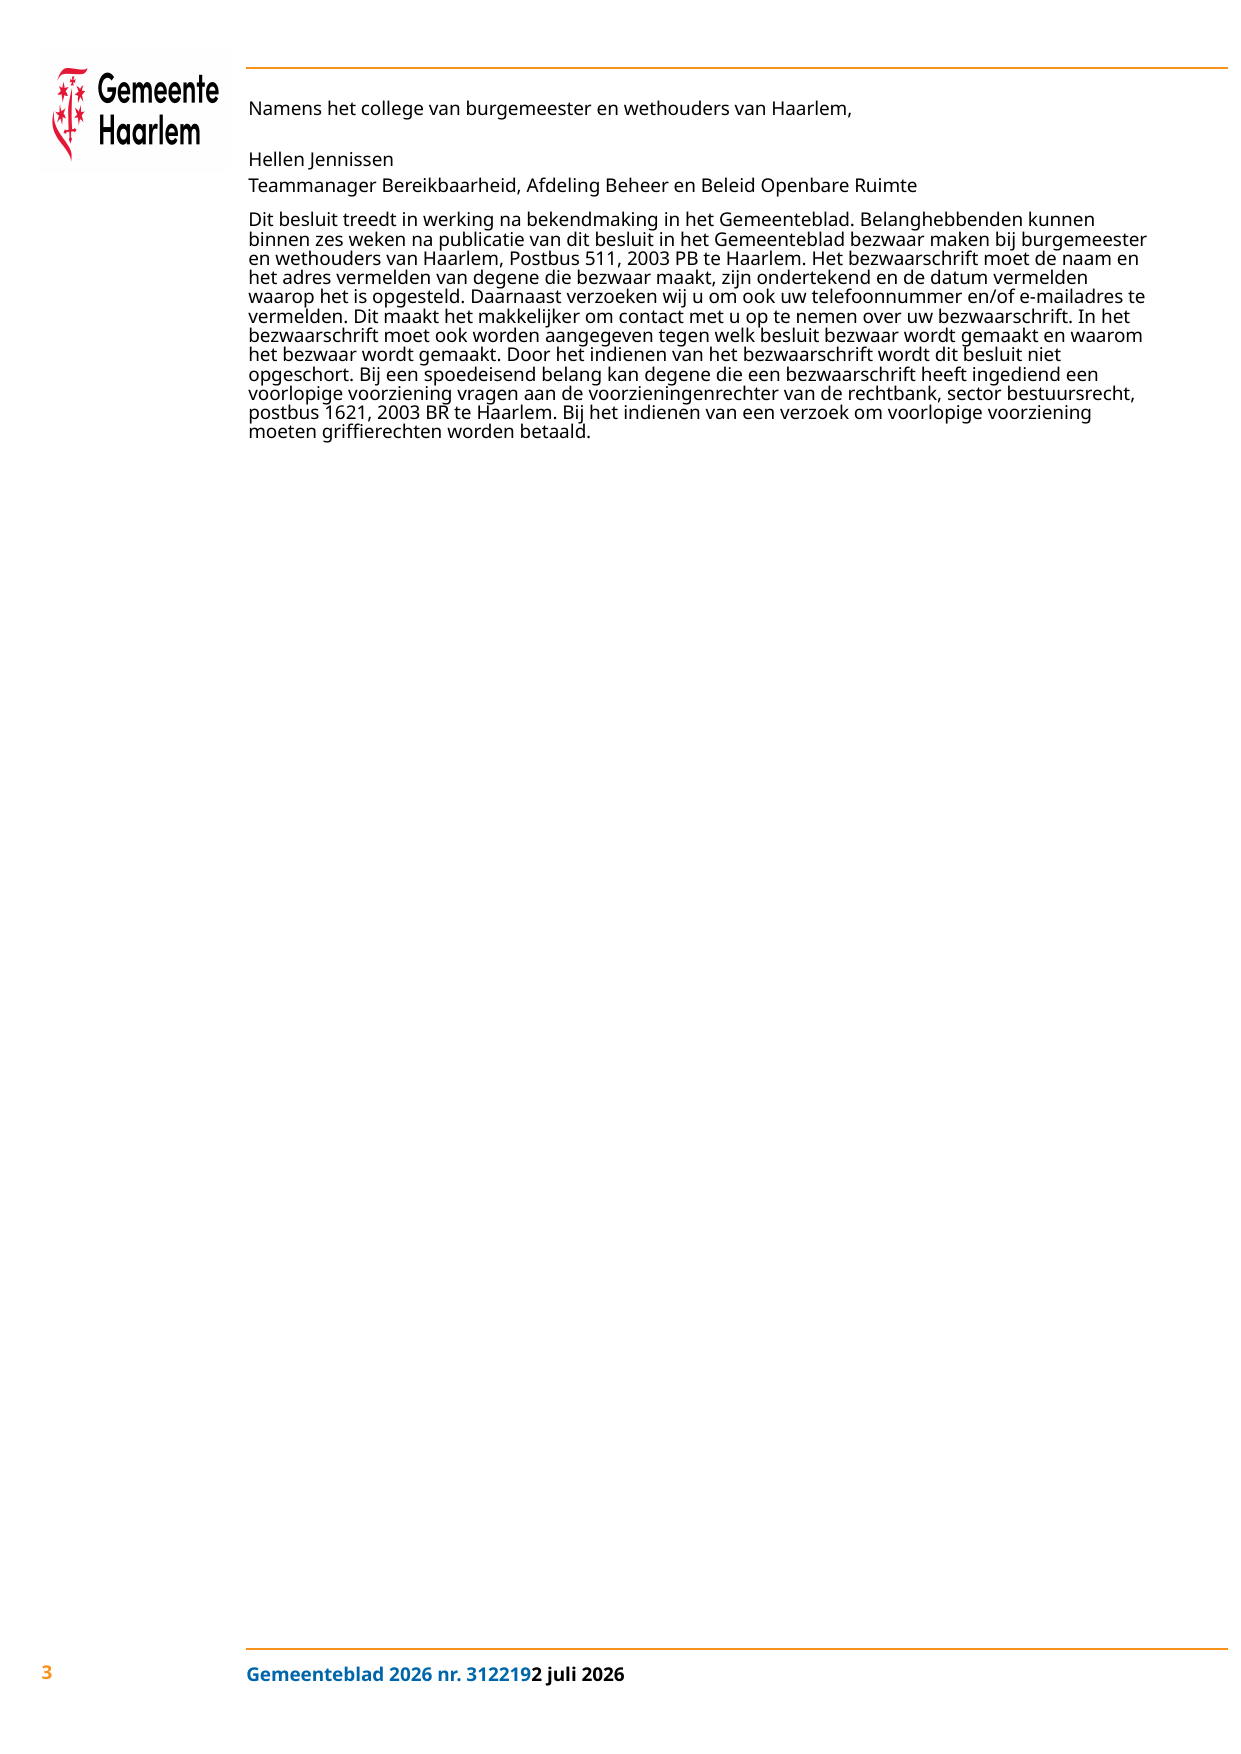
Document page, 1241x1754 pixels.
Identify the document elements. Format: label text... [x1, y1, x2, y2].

text Teammanager Bereikbaarheid, Afdeling Beheer en Beleid Openbare Ruimte [248, 172, 1152, 198]
text Namens het college van burgemeester en wethouders van Haarlem, [248, 95, 1152, 121]
text Hellen Jennissen [248, 146, 1152, 172]
picture [41, 47, 231, 172]
text Dit besluit treedt in werking na bekendmaking in het Gemeenteblad. Belanghebbenden kunnen binnen zes weken na publicatie van dit besluit in het Gemeenteblad bezwaar maken bij burgemeester en wethouders van Haarlem, Postbus 511, 2003 PB te Haarlem. Het bezwaarschrift moet de naam en het adres vermelden van degene die bezwaar maakt, zijn ondertekend en de datum vermelden waarop het is opgesteld. Daarnaast verzoeken wij u om ook uw telefoonnummer en/of e-mailadres te vermelden. Dit maakt het makkelijker om contact met u op te nemen over uw bezwaarschrift. In het bezwaarschrift moet ook worden aangegeven tegen welk besluit bezwaar wordt gemaakt en waarom het bezwaar wordt gemaakt. Door het indienen van het bezwaarschrift wordt dit besluit niet opgeschort. Bij een spoedeisend belang kan degene die een bezwaarschrift heeft ingediend een voorlopige voorziening vragen aan de voorzieningenrechter van de rechtbank, sector bestuursrecht, postbus 1621, 2003 BR te Haarlem. Bij het indienen van een verzoek om voorlopige voorziening moeten griffierechten worden betaald. [248, 211, 1152, 443]
